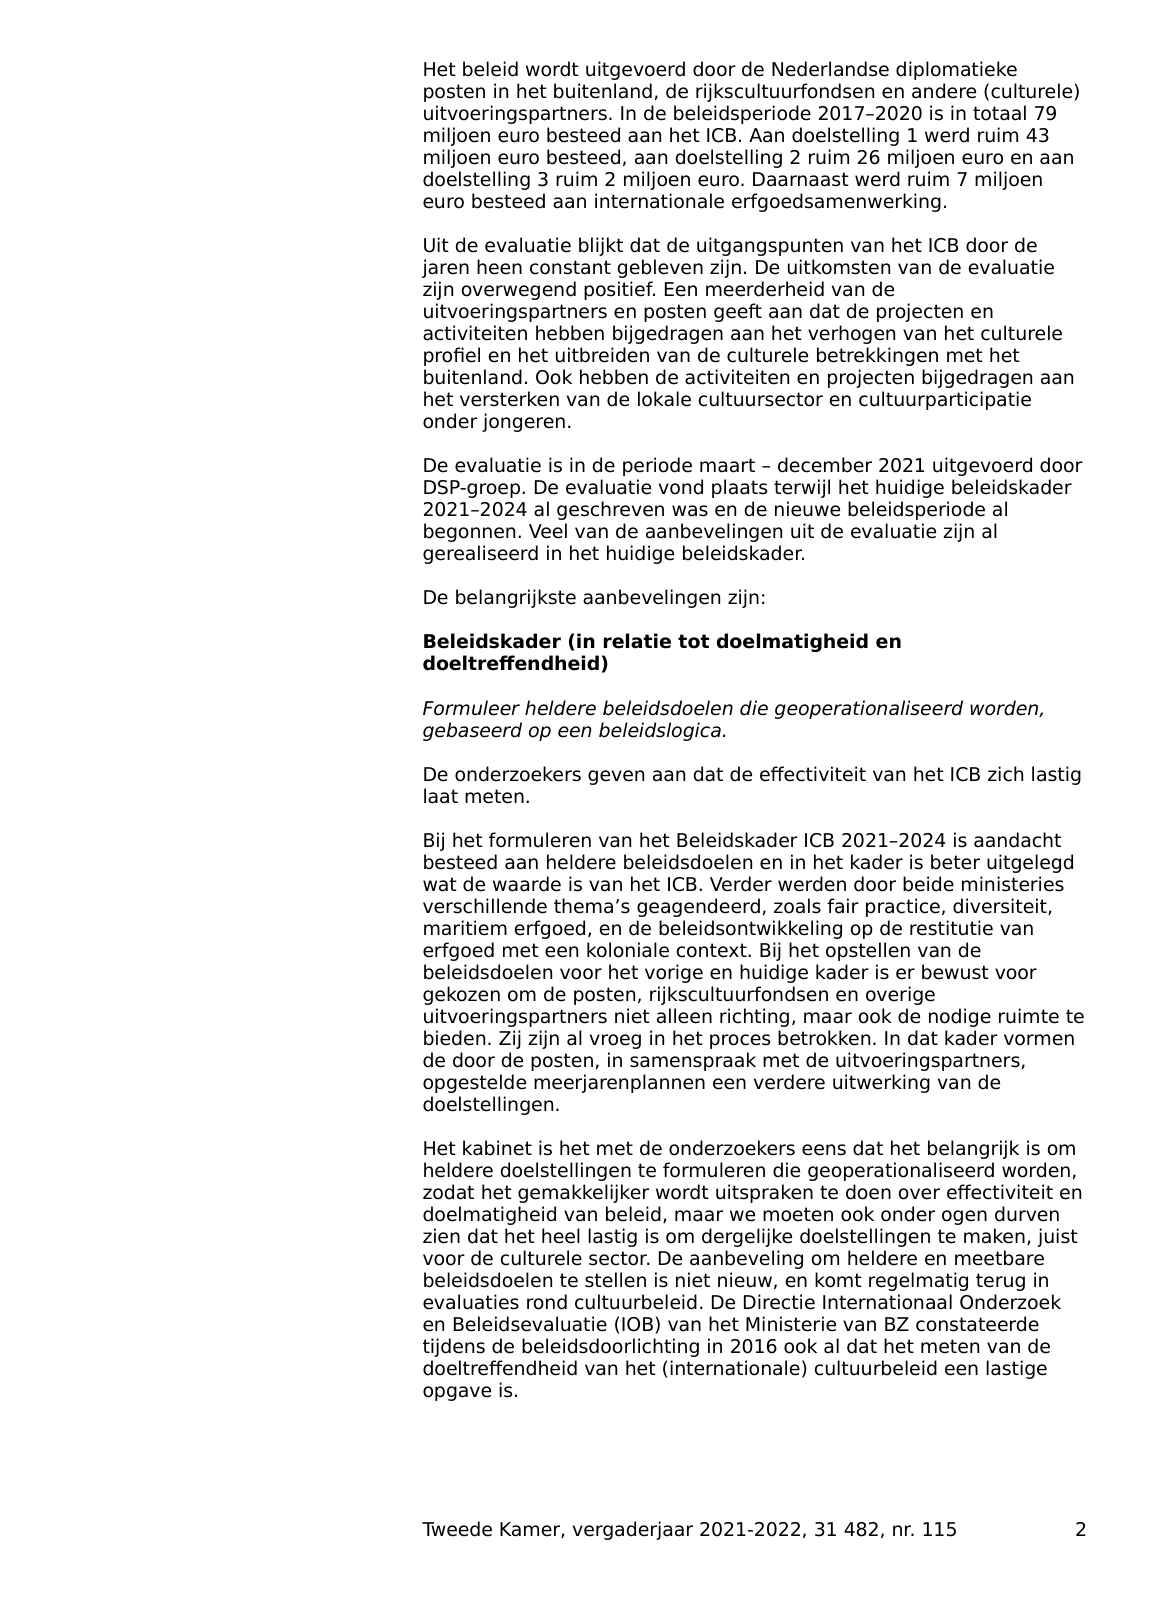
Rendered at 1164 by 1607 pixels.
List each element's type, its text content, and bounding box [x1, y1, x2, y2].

text De evaluatie is in de periode maart – december 2021 uitgevoerd door DSP-groep. De evaluatie vond plaats terwijl het huidige beleidskader 2021–2024 al geschreven was en de nieuwe beleidsperiode al begonnen. Veel van de aanbevelingen uit de evaluatie zijn al gerealiseerd in het huidige beleidskader. [422, 455, 1087, 565]
subtitle Beleidskader (in relatie tot doelmatigheid en doeltreffendheid) [422, 631, 1087, 675]
subtitle Formuleer heldere beleidsdoelen die geoperationaliseerd worden, gebaseerd op een beleidslogica. [422, 697, 1087, 741]
text De onderzoekers geven aan dat de effectiviteit van het ICB zich lastig laat meten. [422, 764, 1087, 808]
text Het beleid wordt uitgevoerd door de Nederlandse diplomatieke posten in het buitenland, de rijkscultuurfondsen en andere (culturele) uitvoeringspartners. In de beleidsperiode 2017–2020 is in totaal 79 miljoen euro besteed aan het ICB. Aan doelstelling 1 werd ruim 43 miljoen euro besteed, aan doelstelling 2 ruim 26 miljoen euro en aan doelstelling 3 ruim 2 miljoen euro. Daarnaast werd ruim 7 miljoen euro besteed aan internationale erfgoedsamenwerking. [422, 59, 1087, 213]
text De belangrijkste aanbevelingen zijn: [422, 587, 1087, 609]
text Uit de evaluatie blijkt dat de uitgangspunten van het ICB door de jaren heen constant gebleven zijn. De uitkomsten van de evaluatie zijn overwegend positief. Een meerderheid van de uitvoeringspartners en posten geeft aan dat de projecten en activiteiten hebben bijgedragen aan het verhogen van het culturele profiel en het uitbreiden van de culturele betrekkingen met het buitenland. Ook hebben de activiteiten en projecten bijgedragen aan het versterken van de lokale cultuursector en cultuurparticipatie onder jongeren. [422, 235, 1087, 433]
text Bij het formuleren van het Beleidskader ICB 2021–2024 is aandacht besteed aan heldere beleidsdoelen en in het kader is beter uitgelegd wat de waarde is van het ICB. Verder werden door beide ministeries verschillende thema’s geagendeerd, zoals fair practice, diversiteit, maritiem erfgoed, en de beleidsontwikkeling op de restitutie van erfgoed met een koloniale context. Bij het opstellen van de beleidsdoelen voor het vorige en huidige kader is er bewust voor gekozen om de posten, rijkscultuurfondsen en overige uitvoeringspartners niet alleen richting, maar ook de nodige ruimte te bieden. Zij zijn al vroeg in het proces betrokken. In dat kader vormen de door de posten, in samenspraak met de uitvoeringspartners, opgestelde meerjarenplannen een verdere uitwerking van de doelstellingen. [422, 830, 1087, 1116]
text Het kabinet is het met de onderzoekers eens dat het belangrijk is om heldere doelstellingen te formuleren die geoperationaliseerd worden, zodat het gemakkelijker wordt uitspraken te doen over effectiviteit en doelmatigheid van beleid, maar we moeten ook onder ogen durven zien dat het heel lastig is om dergelijke doelstellingen te maken, juist voor de culturele sector. De aanbeveling om heldere en meetbare beleidsdoelen te stellen is niet nieuw, en komt regelmatig terug in evaluaties rond cultuurbeleid. De Directie Internationaal Onderzoek en Beleidsevaluatie (IOB) van het Ministerie van BZ constateerde tijdens de beleidsdoorlichting in 2016 ook al dat het meten van de doeltreffendheid van het (internationale) cultuurbeleid een lastige opgave is. [422, 1138, 1087, 1401]
